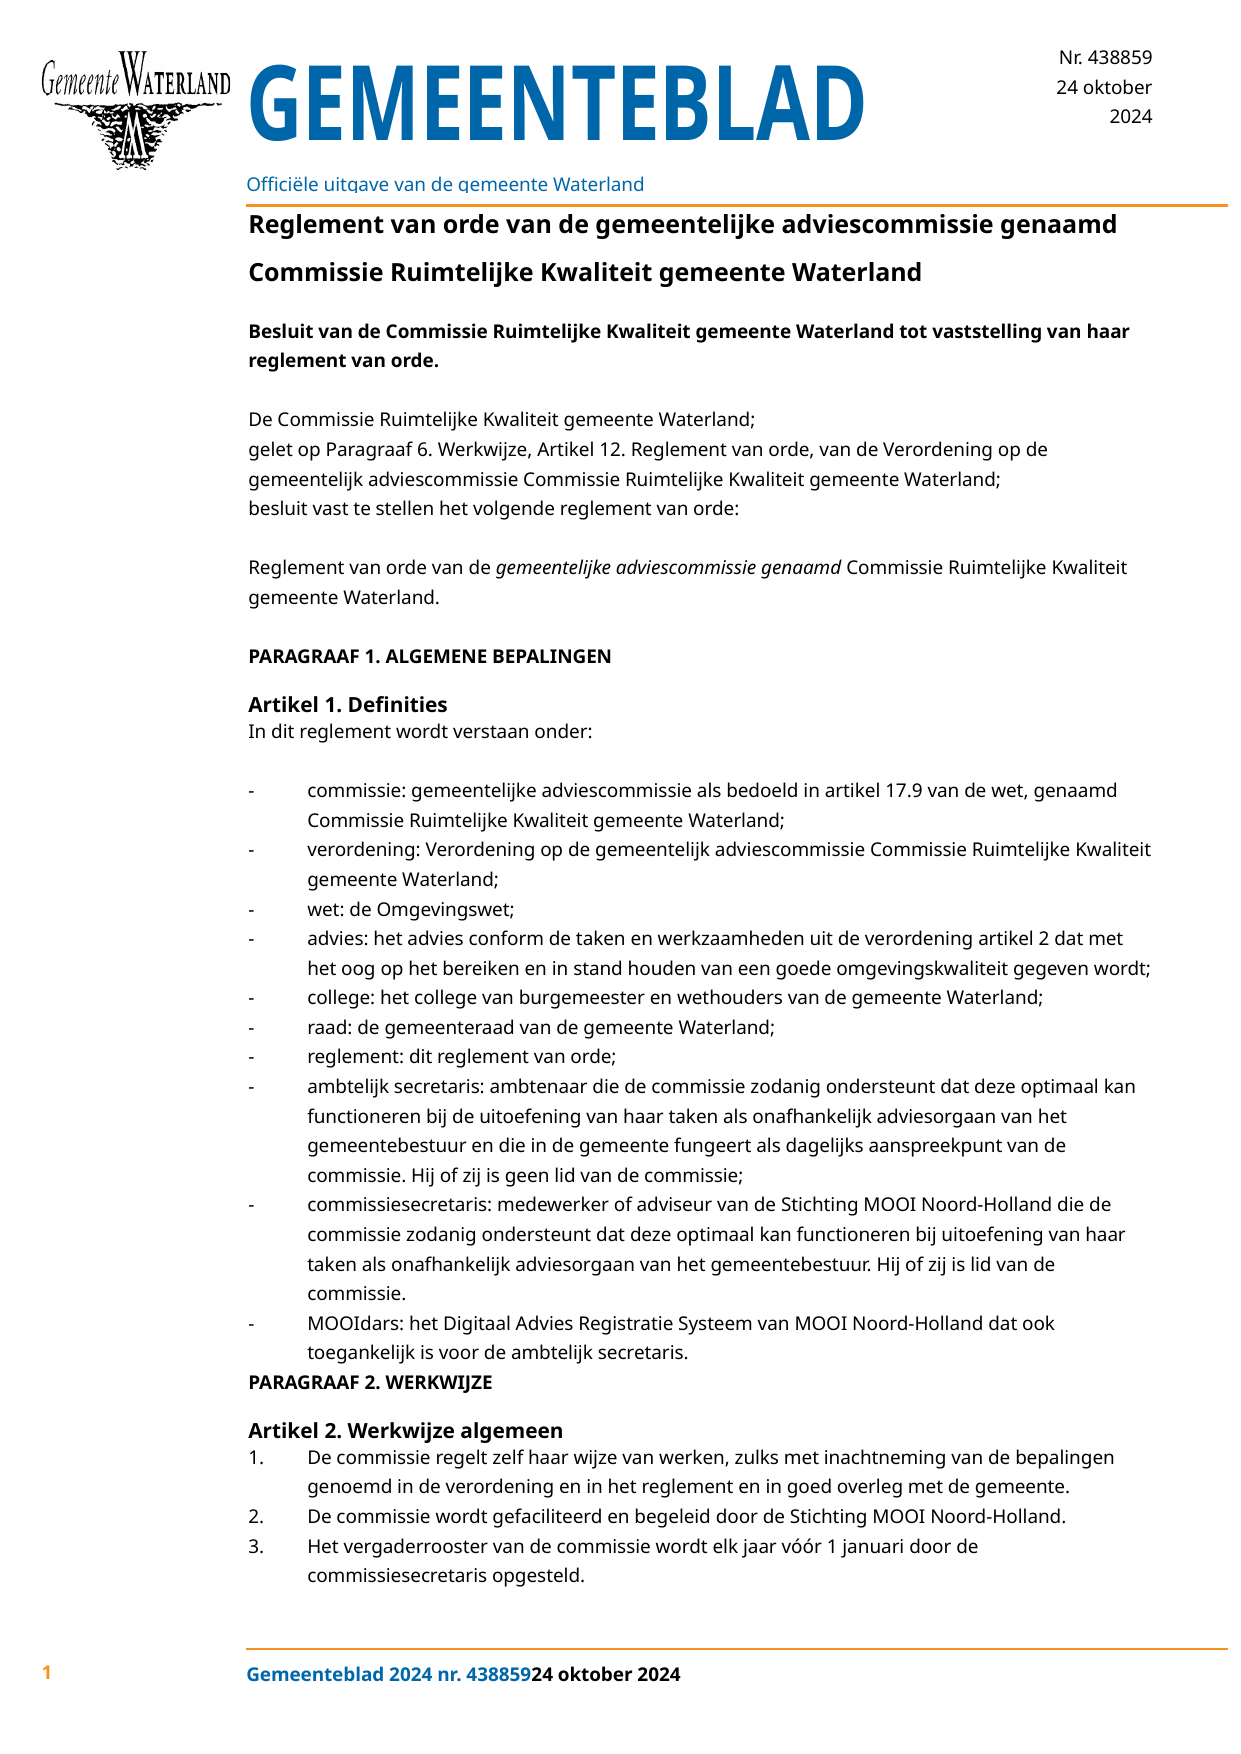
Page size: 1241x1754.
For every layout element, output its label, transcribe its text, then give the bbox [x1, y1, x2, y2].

list commissie: gemeentelijke adviescommissie als bedoeld in artikel 17.9 van de wet, genaamd Commissie Ruimtelijke Kwaliteit gemeente Waterland; [248, 777, 1152, 833]
list De commissie regelt zelf haar wijze van werken, zulks met inachtneming van de bepalingen genoemd in de verordening en in het reglement en in goed overleg met de gemeente. [248, 1444, 1152, 1499]
list college: het college van burgemeester en wethouders van de gemeente Waterland; [248, 984, 1152, 1010]
text PARAGRAAF 2. WERKWIJZE [248, 1369, 1152, 1395]
list ambtelijk secretaris: ambtenaar die de commissie zodanig ondersteunt dat deze optimaal kan functioneren bij de uitoefening van haar taken als onafhankelijk adviesorgaan van het gemeentebestuur en die in de gemeente fungeert als dagelijks aanspreekpunt van de commissie. Hij of zij is geen lid van de commissie; [248, 1073, 1152, 1188]
list advies: het advies conform de taken en werkzaamheden uit de verordening artikel 2 dat met het oog op het bereiken en in stand houden van een goede omgevingskwaliteit gegeven wordt; [248, 925, 1152, 981]
picture [41, 47, 231, 172]
list reglement: dit reglement van orde; [248, 1044, 1152, 1069]
text besluit vast te stellen het volgende reglement van orde: [248, 495, 1152, 521]
list verordening: Verordening op de gemeentelijk adviescommissie Commissie Ruimtelijke Kwaliteit gemeente Waterland; [248, 837, 1152, 892]
list De commissie wordt gefaciliteerd en begeleid door de Stichting MOOI Noord-Holland. [248, 1503, 1152, 1529]
text Artikel 1. Definities [248, 690, 1152, 718]
list Het vergaderrooster van de commissie wordt elk jaar vóór 1 januari door de commissiesecretaris opgesteld. [248, 1533, 1152, 1588]
text Reglement van orde van de gemeentelijke adviescommissie genaamd Commissie Ruimtelijke Kwaliteit gemeente Waterland. [248, 554, 1152, 610]
list commissiesecretaris: medewerker of adviseur van de Stichting MOOI Noord-Holland die de commissie zodanig ondersteunt dat deze optimaal kan functioneren bij uitoefening van haar taken als onafhankelijk adviesorgaan van het gemeentebestuur. Hij of zij is lid van de commissie. [248, 1192, 1152, 1306]
list wet: de Omgevingswet; [248, 896, 1152, 922]
list raad: de gemeenteraad van de gemeente Waterland; [248, 1014, 1152, 1040]
list MOOIdars: het Digitaal Advies Registratie Systeem van MOOI Noord-Holland dat ook toegankelijk is voor de ambtelijk secretaris. [248, 1310, 1152, 1365]
text PARAGRAAF 1. ALGEMENE BEPALINGEN [248, 643, 1152, 669]
text Reglement van orde van de gemeentelijke adviescommissie genaamd Commissie Ruimtelijke Kwaliteit gemeente Waterland [248, 207, 1152, 288]
text Artikel 2. Werkwijze algemeen [248, 1416, 1152, 1444]
text De Commissie Ruimtelijke Kwaliteit gemeente Waterland; [248, 407, 1152, 432]
text gelet op Paragraaf 6. Werkwijze, Artikel 12. Reglement van orde, van de Verordening op de gemeentelijk adviescommissie Commissie Ruimtelijke Kwaliteit gemeente Waterland; [248, 436, 1152, 492]
text Besluit van de Commissie Ruimtelijke Kwaliteit gemeente Waterland tot vaststelling van haar reglement van orde. [248, 318, 1152, 373]
text In dit reglement wordt verstaan onder: [248, 718, 1152, 744]
